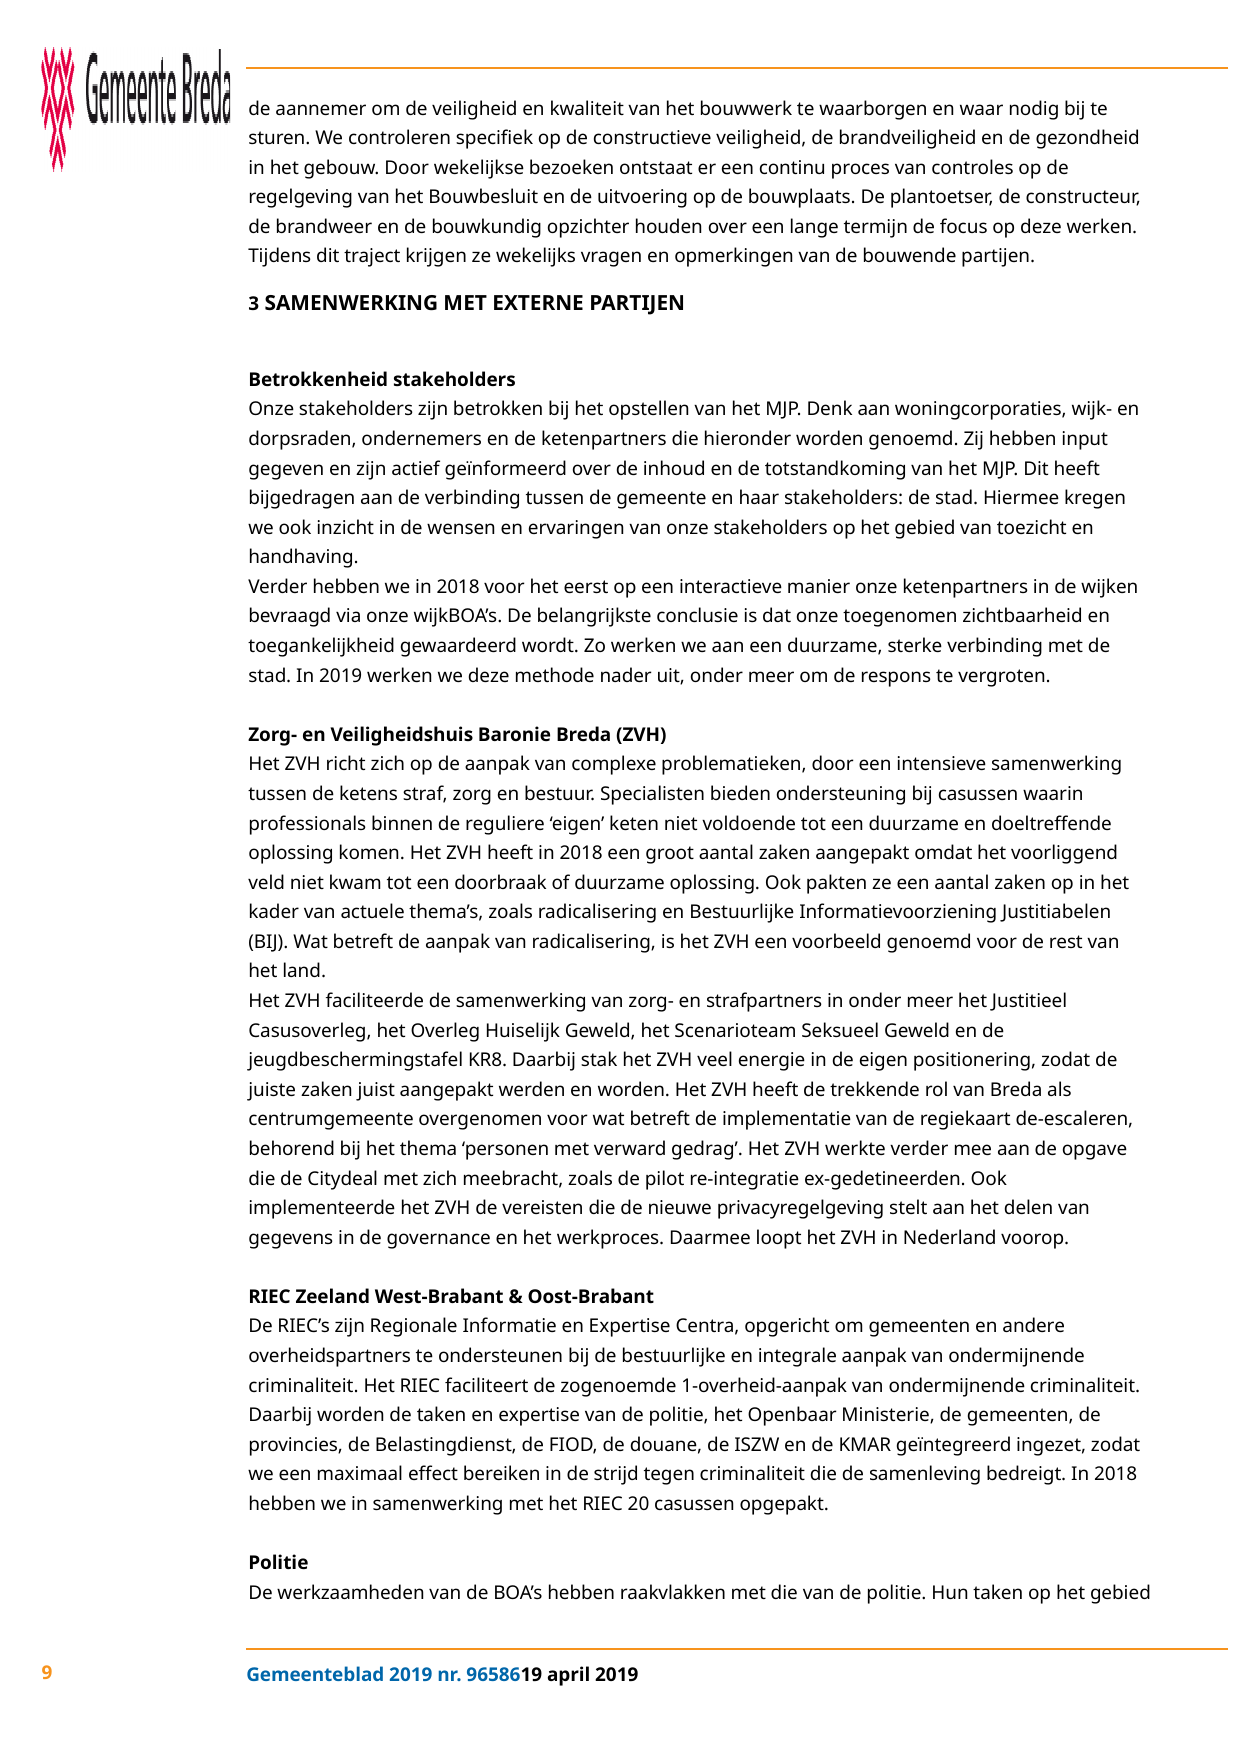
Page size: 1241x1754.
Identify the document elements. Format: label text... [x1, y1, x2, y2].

text Politie [248, 1549, 1152, 1575]
text Het ZVH richt zich op de aanpak van complexe problematieken, door een intensieve samenwerking tussen de ketens straf, zorg en bestuur. Specialisten bieden ondersteuning bij casussen waarin professionals binnen de reguliere ‘eigen’ keten niet voldoende tot een duurzame en doeltreffende oplossing komen. Het ZVH heeft in 2018 een groot aantal zaken aangepakt omdat het voorliggend veld niet kwam tot een doorbraak of duurzame oplossing. Ook pakten ze een aantal zaken op in het kader van actuele thema’s, zoals radicalisering en Bestuurlijke Informatievoorziening Justitiabelen (BIJ). Wat betreft de aanpak van radicalisering, is het ZVH een voorbeeld genoemd voor de rest van het land. [248, 751, 1152, 983]
text de aannemer om de veiligheid en kwaliteit van het bouwwerk te waarborgen en waar nodig bij te sturen. We controleren specifiek op de constructieve veiligheid, de brandveiligheid en de gezondheid in het gebouw. Door wekelijkse bezoeken ontstaat er een continu proces van controles op de regelgeving van het Bouwbesluit en de uitvoering op de bouwplaats. De plantoetser, de constructeur, de brandweer en de bouwkundig opzichter houden over een lange termijn de focus op deze werken. Tijdens dit traject krijgen ze wekelijks vragen en opmerkingen van de bouwende partijen. [248, 95, 1152, 268]
text Betrokkenheid stakeholders [248, 366, 1152, 392]
picture [41, 47, 231, 172]
text Zorg- en Veiligheidshuis Baronie Breda (ZVH) [248, 721, 1152, 747]
text De werkzaamheden van de BOA’s hebben raakvlakken met die van de politie. Hun taken op het gebied [248, 1579, 1152, 1605]
text De RIEC’s zijn Regionale Informatie en Expertise Centra, opgericht om gemeenten en andere overheidspartners te ondersteunen bij de bestuurlijke en integrale aanpak van ondermijnende criminaliteit. Het RIEC faciliteert de zogenoemde 1-overheid-aanpak van ondermijnende criminaliteit. Daarbij worden de taken en expertise van de politie, het Openbaar Ministerie, de gemeenten, de provincies, de Belastingdienst, de FIOD, de douane, de ISZW en de KMAR geïntegreerd ingezet, zodat we een maximaal effect bereiken in de strijd tegen criminaliteit die de samenleving bedreigt. In 2018 hebben we in samenwerking met het RIEC 20 casussen opgepakt. [248, 1313, 1152, 1516]
text RIEC Zeeland West-Brabant & Oost-Brabant [248, 1283, 1152, 1309]
text 3 SAMENWERKING MET EXTERNE PARTIJEN [248, 288, 1152, 317]
text Het ZVH faciliteerde de samenwerking van zorg- en strafpartners in onder meer het Justitieel Casusoverleg, het Overleg Huiselijk Geweld, het Scenarioteam Seksueel Geweld en de jeugdbeschermingstafel KR8. Daarbij stak het ZVH veel energie in de eigen positionering, zodat de juiste zaken juist aangepakt werden en worden. Het ZVH heeft de trekkende rol van Breda als centrumgemeente overgenomen voor wat betreft de implementatie van de regiekaart de-escaleren, behorend bij het thema ‘personen met verward gedrag’. Het ZVH werkte verder mee aan de opgave die de Citydeal met zich meebracht, zoals de pilot re-integratie ex-gedetineerden. Ook implementeerde het ZVH de vereisten die de nieuwe privacyregelgeving stelt aan het delen van gegevens in de governance en het werkproces. Daarmee loopt het ZVH in Nederland voorop. [248, 987, 1152, 1250]
text Onze stakeholders zijn betrokken bij het opstellen van het MJP. Denk aan woningcorporaties, wijk- en dorpsraden, ondernemers en de ketenpartners die hieronder worden genoemd. Zij hebben input gegeven en zijn actief geïnformeerd over de inhoud en de totstandkoming van het MJP. Dit heeft bijgedragen aan de verbinding tussen de gemeente en haar stakeholders: de stad. Hiermee kregen we ook inzicht in de wensen en ervaringen van onze stakeholders op het gebied van toezicht en handhaving. [248, 396, 1152, 569]
text Verder hebben we in 2018 voor het eerst op een interactieve manier onze ketenpartners in de wijken bevraagd via onze wijkBOA’s. De belangrijkste conclusie is dat onze toegenomen zichtbaarheid en toegankelijkheid gewaardeerd wordt. Zo werken we aan een duurzame, sterke verbinding met de stad. In 2019 werken we deze methode nader uit, onder meer om de respons te vergroten. [248, 573, 1152, 688]
